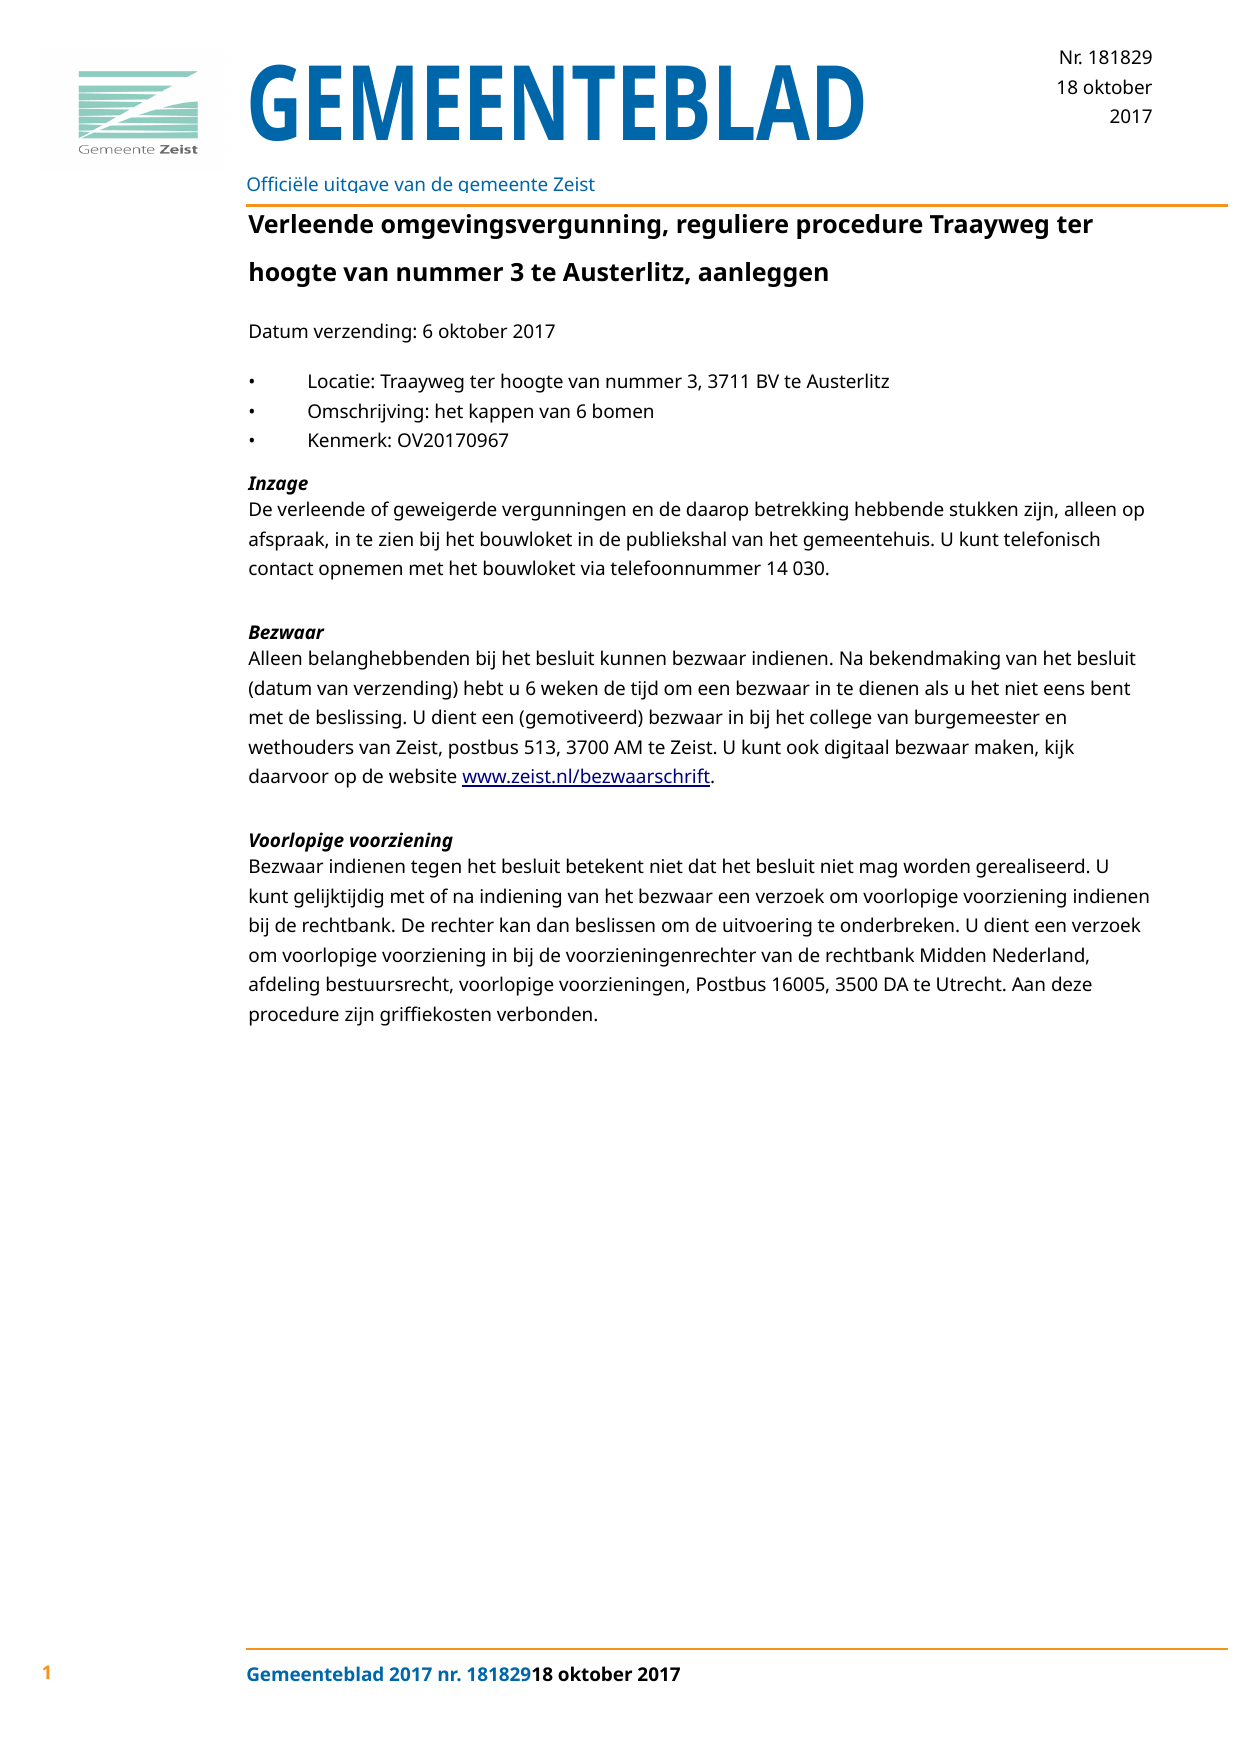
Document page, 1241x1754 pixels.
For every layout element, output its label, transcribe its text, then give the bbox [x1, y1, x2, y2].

text Datum verzending: 6 oktober 2017 [248, 318, 1152, 344]
text Inzage [248, 471, 1152, 496]
text Alleen belanghebbenden bij het besluit kunnen bezwaar indienen. Na bekendmaking van het besluit (datum van verzending) hebt u 6 weken de tijd om een bezwaar in te dienen als u het niet eens bent met de beslissing. U dient een (gemotiveerd) bezwaar in bij het college van burgemeester en wethouders van Zeist, postbus 513, 3700 AM te Zeist. U kunt ook digitaal bezwaar maken, kijk daarvoor op de website www.zeist.nl/bezwaarschrift. [248, 645, 1152, 789]
list Locatie: Traayweg ter hoogte van nummer 3, 3711 BV te Austerlitz [248, 368, 1152, 394]
text Verleende omgevingsvergunning, reguliere procedure Traayweg ter hoogte van nummer 3 te Austerlitz, aanleggen [248, 207, 1152, 288]
text Voorlopige voorziening [248, 827, 1152, 853]
text Bezwaar indienen tegen het besluit betekent niet dat het besluit niet mag worden gerealiseerd. U kunt gelijktijdig met of na indiening van het bezwaar een verzoek om voorlopige voorziening indienen bij de rechtbank. De rechter kan dan beslissen om de uitvoering te onderbreken. U dient een verzoek om voorlopige voorziening in bij de voorzieningenrechter van de rechtbank Midden Nederland, afdeling bestuursrecht, voorlopige voorzieningen, Postbus 16005, 3500 DA te Utrecht. Aan deze procedure zijn griffiekosten verbonden. [248, 853, 1152, 1027]
list Kenmerk: OV20170967 [248, 427, 1152, 453]
text Bezwaar [248, 619, 1152, 645]
list Omschrijving: het kappen van 6 bomen [248, 398, 1152, 424]
text De verleende of geweigerde vergunningen en de daarop betrekking hebbende stukken zijn, alleen op afspraak, in te zien bij het bouwloket in de publiekshal van het gemeentehuis. U kunt telefonisch contact opnemen met het bouwloket via telefoonnummer 14 030. [248, 496, 1152, 581]
picture [41, 47, 231, 172]
